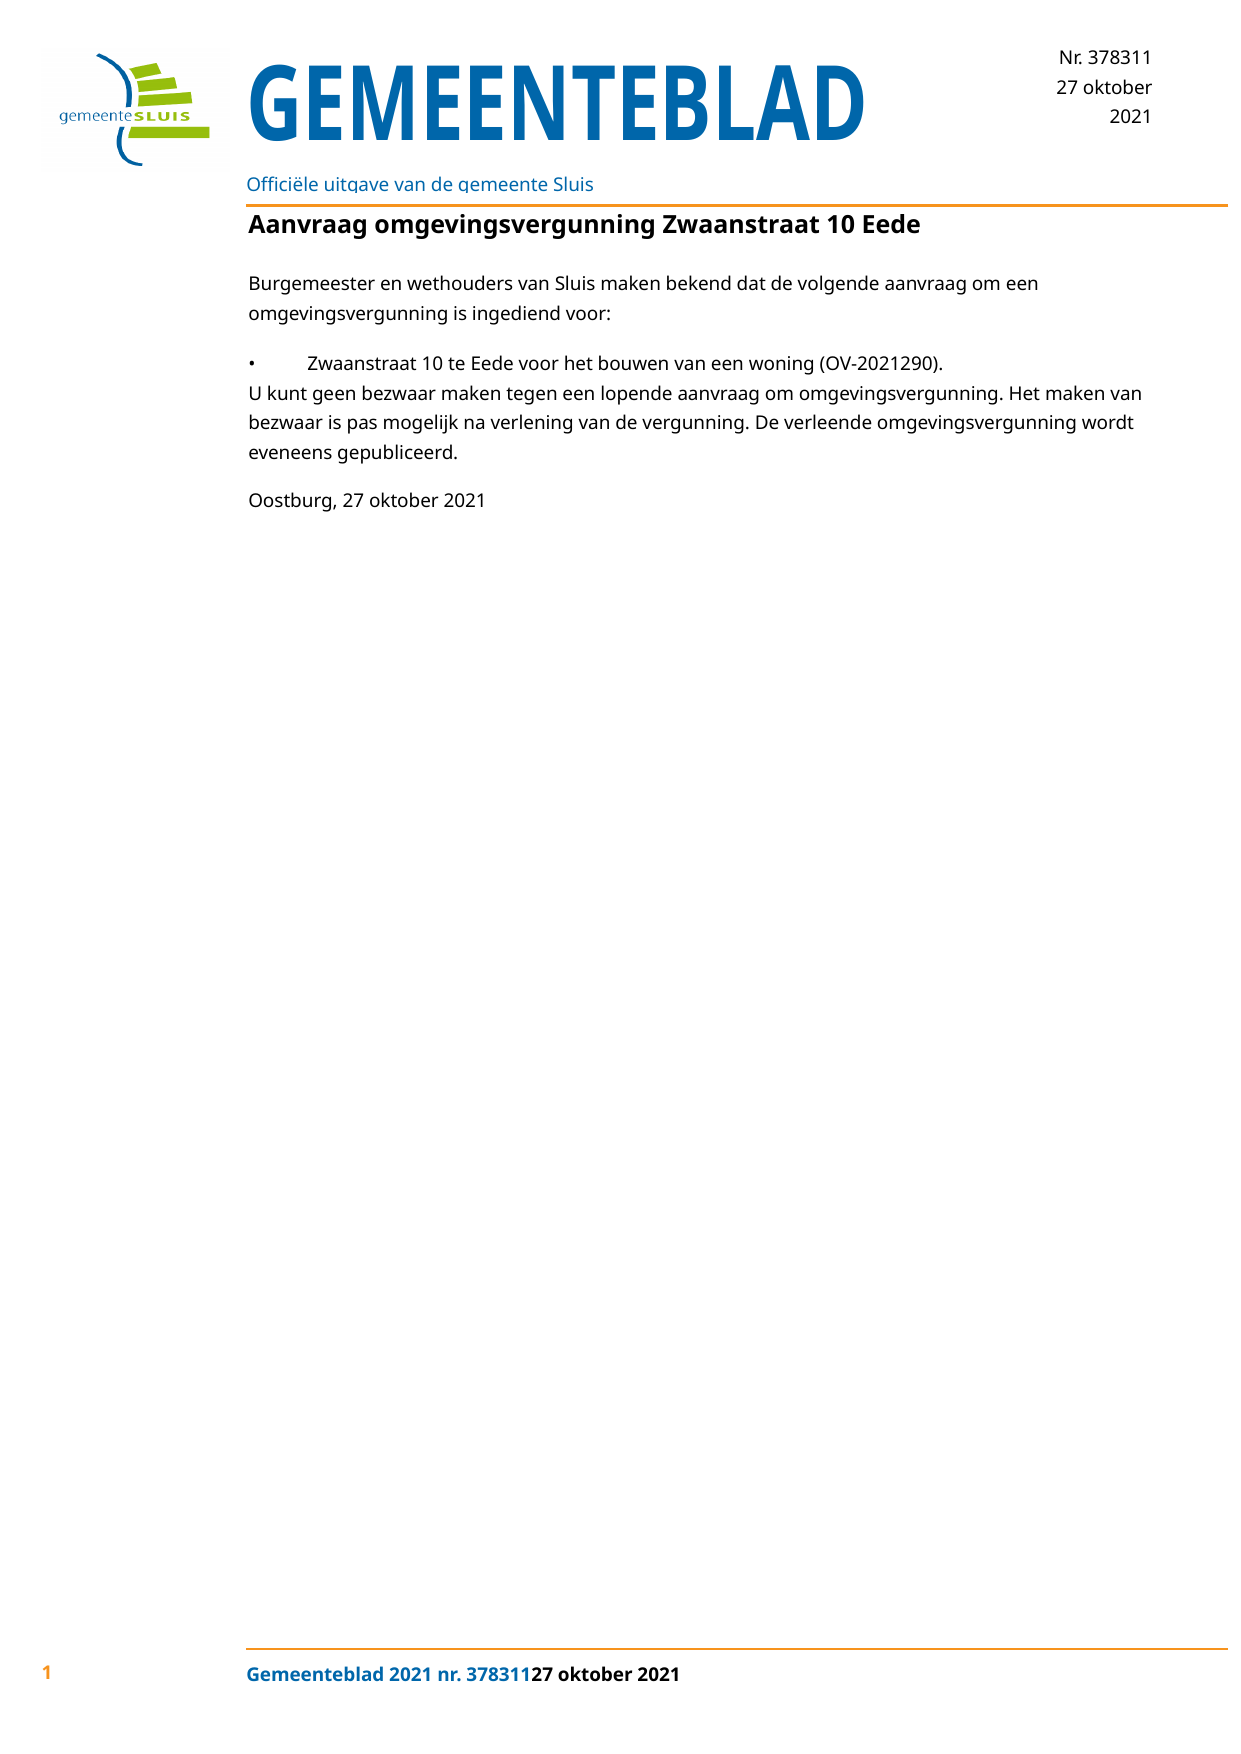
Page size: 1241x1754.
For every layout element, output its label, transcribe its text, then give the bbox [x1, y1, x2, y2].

picture [41, 47, 231, 172]
text Aanvraag omgevingsvergunning Zwaanstraat 10 Eede [248, 207, 1152, 241]
text Burgemeester en wethouders van Sluis maken bekend dat de volgende aanvraag om een omgevingsvergunning is ingediend voor: [248, 270, 1152, 326]
text Oostburg, 27 oktober 2021 [248, 487, 1152, 513]
text U kunt geen bezwaar maken tegen een lopende aanvraag om omgevingsvergunning. Het maken van bezwaar is pas mogelijk na verlening van de vergunning. De verleende omgevingsvergunning wordt eveneens gepubliceerd. [248, 380, 1152, 465]
list Zwaanstraat 10 te Eede voor het bouwen van een woning (OV-2021290). [248, 350, 1152, 376]
